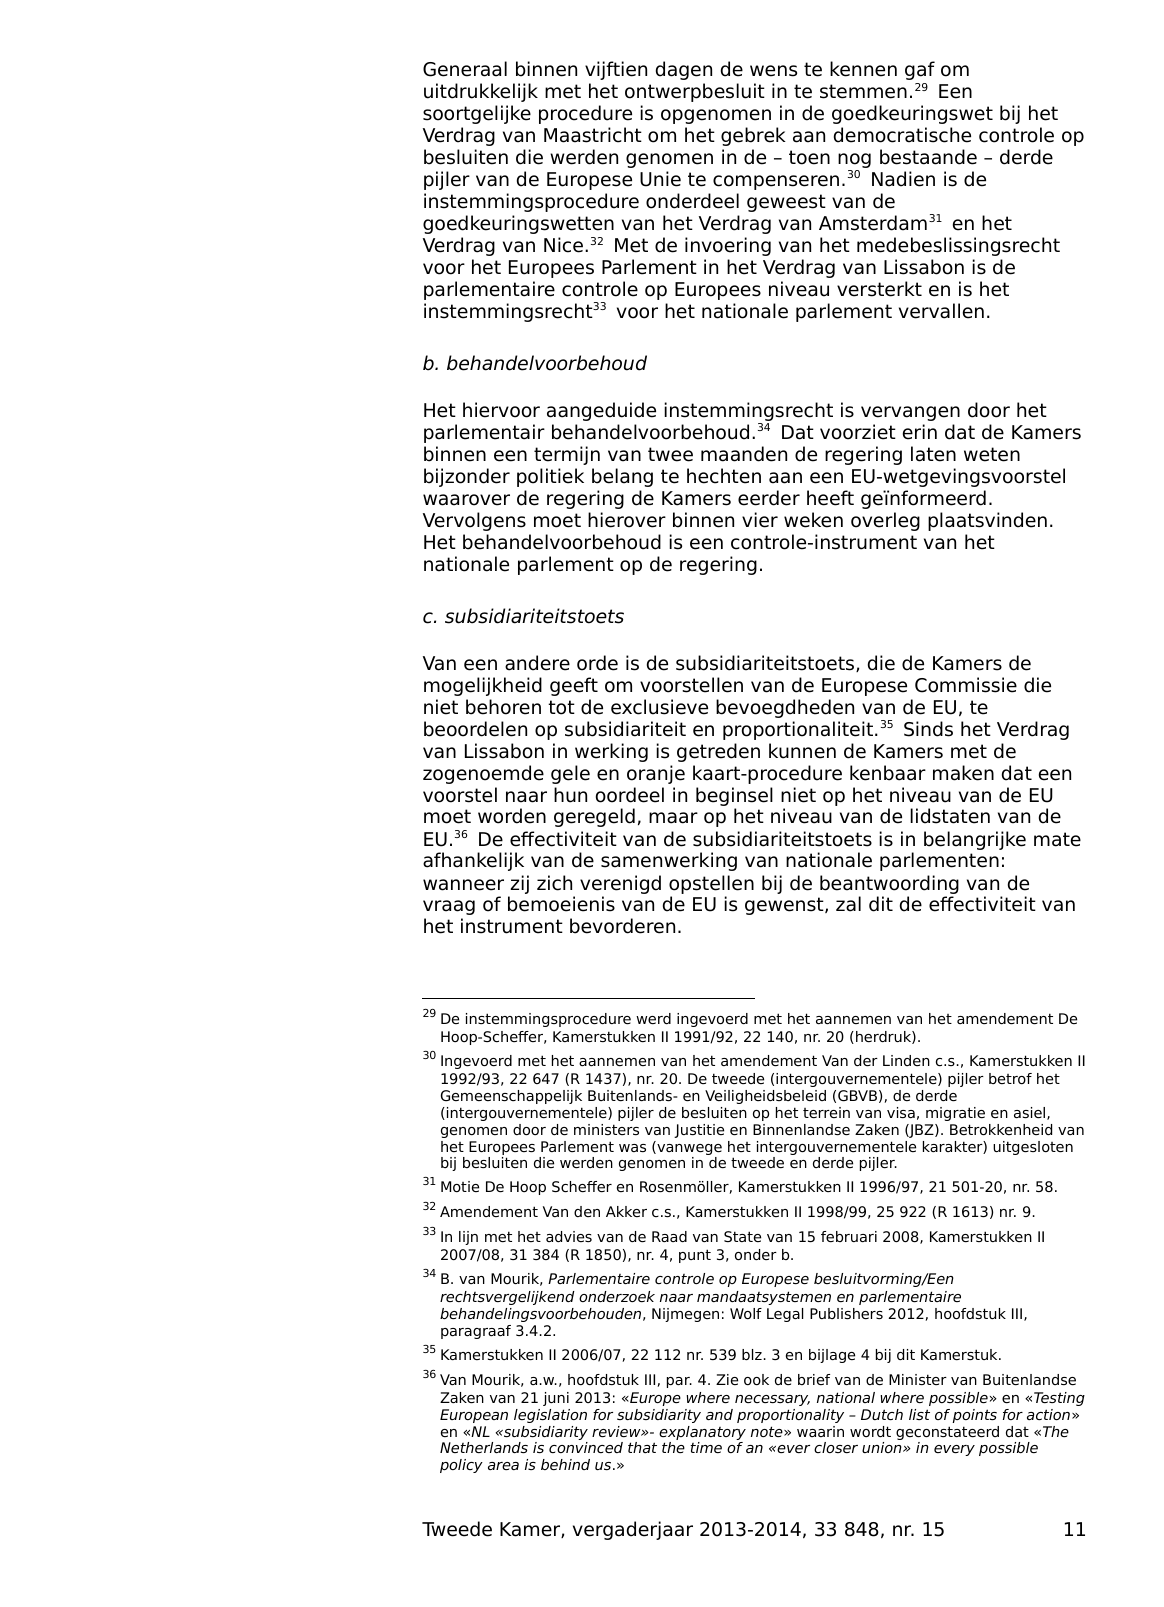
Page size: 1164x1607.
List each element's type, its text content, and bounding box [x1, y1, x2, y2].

text Motie De Hoop Scheffer en Rosenmöller, Kamerstukken II 1996/97, 21 501-20, nr. 58. [422, 1175, 1087, 1197]
text Amendement Van den Akker c.s., Kamerstukken II 1998/99, 25 922 (R 1613) nr. 9. [422, 1200, 1087, 1222]
text Ingevoerd met het aannemen van het amendement Van der Linden c.s., Kamerstukken II 1992/93, 22 647 (R 1437), nr. 20. De tweede (intergouvernementele) pijler betrof het Gemeenschappelijk Buitenlands- en Veiligheidsbeleid (GBVB), de derde (intergouvernementele) pijler de besluiten op het terrein van visa, migratie en asiel, genomen door de ministers van Justitie en Binnenlandse Zaken (JBZ). Betrokkenheid van het Europees Parlement was (vanwege het intergouvernementele karakter) uitgesloten bij besluiten die werden genomen in de tweede en derde pijler. [422, 1049, 1087, 1172]
text Van Mourik, a.w., hoofdstuk III, par. 4. Zie ook de brief van de Minister van Buitenlandse Zaken van 21 juni 2013: «Europe where necessary, national where possible» en «Testing European legislation for subsidiarity and proportionality – Dutch list of points for action» en «NL «subsidiarity review»- explanatory note» waarin wordt geconstateerd dat «The Netherlands is convinced that the time of an «ever closer union» in every possible policy area is behind us.» [422, 1368, 1087, 1474]
subtitle b. behandelvoorbehoud [422, 353, 1087, 375]
text B. van Mourik, Parlementaire controle op Europese besluitvorming/Een rechtsvergelijkend onderzoek naar mandaatsystemen en parlementaire behandelingsvoorbehouden, Nijmegen: Wolf Legal Publishers 2012, hoofdstuk III, paragraaf 3.4.2. [422, 1267, 1087, 1340]
text Het hiervoor aangeduide instemmingsrecht is vervangen door het parlementair behandelvoorbehoud. Dat voorziet erin dat de Kamers binnen een termijn van twee maanden de regering laten weten bijzonder politiek belang te hechten aan een EU-wetgevingsvoorstel waarover de regering de Kamers eerder heeft geïnformeerd. Vervolgens moet hierover binnen vier weken overleg plaatsvinden. Het behandelvoorbehoud is een controle-instrument van het nationale parlement op de regering. [422, 400, 1087, 576]
text Kamerstukken II 2006/07, 22 112 nr. 539 blz. 3 en bijlage 4 bij dit Kamerstuk. [422, 1343, 1087, 1365]
subtitle c. subsidiariteitstoets [422, 606, 1087, 628]
text Van een andere orde is de subsidiariteitstoets, die de Kamers de mogelijkheid geeft om voorstellen van de Europese Commissie die niet behoren tot de exclusieve bevoegdheden van de EU, te beoordelen op subsidiariteit en proportionaliteit. Sinds het Verdrag van Lissabon in werking is getreden kunnen de Kamers met de zogenoemde gele en oranje kaart-procedure kenbaar maken dat een voorstel naar hun oordeel in beginsel niet op het niveau van de EU moet worden geregeld, maar op het niveau van de lidstaten van de EU. De effectiviteit van de subsidiariteitstoets is in belangrijke mate afhankelijk van de samenwerking van nationale parlementen: wanneer zij zich verenigd opstellen bij de beantwoording van de vraag of bemoeienis van de EU is gewenst, zal dit de effectiviteit van het instrument bevorderen. [422, 653, 1087, 938]
text In lijn met het advies van de Raad van State van 15 februari 2008, Kamerstukken II 2007/08, 31 384 (R 1850), nr. 4, punt 3, onder b. [422, 1225, 1087, 1264]
text De instemmingsprocedure werd ingevoerd met het aannemen van het amendement De Hoop-Scheffer, Kamerstukken II 1991/92, 22 140, nr. 20 (herdruk). [422, 1007, 1087, 1046]
text Generaal binnen vijftien dagen de wens te kennen gaf om uitdrukkelijk met het ontwerpbesluit in te stemmen. Een soortgelijke procedure is opgenomen in de goedkeuringswet bij het Verdrag van Maastricht om het gebrek aan democratische controle op besluiten die werden genomen in de – toen nog bestaande – derde pijler van de Europese Unie te compenseren. Nadien is de instemmingsprocedure onderdeel geweest van de goedkeuringswetten van het Verdrag van Amsterdam en het Verdrag van Nice. Met de invoering van het medebeslissingsrecht voor het Europees Parlement in het Verdrag van Lissabon is de parlementaire controle op Europees niveau versterkt en is het instemmingsrecht voor het nationale parlement vervallen. [422, 59, 1087, 323]
